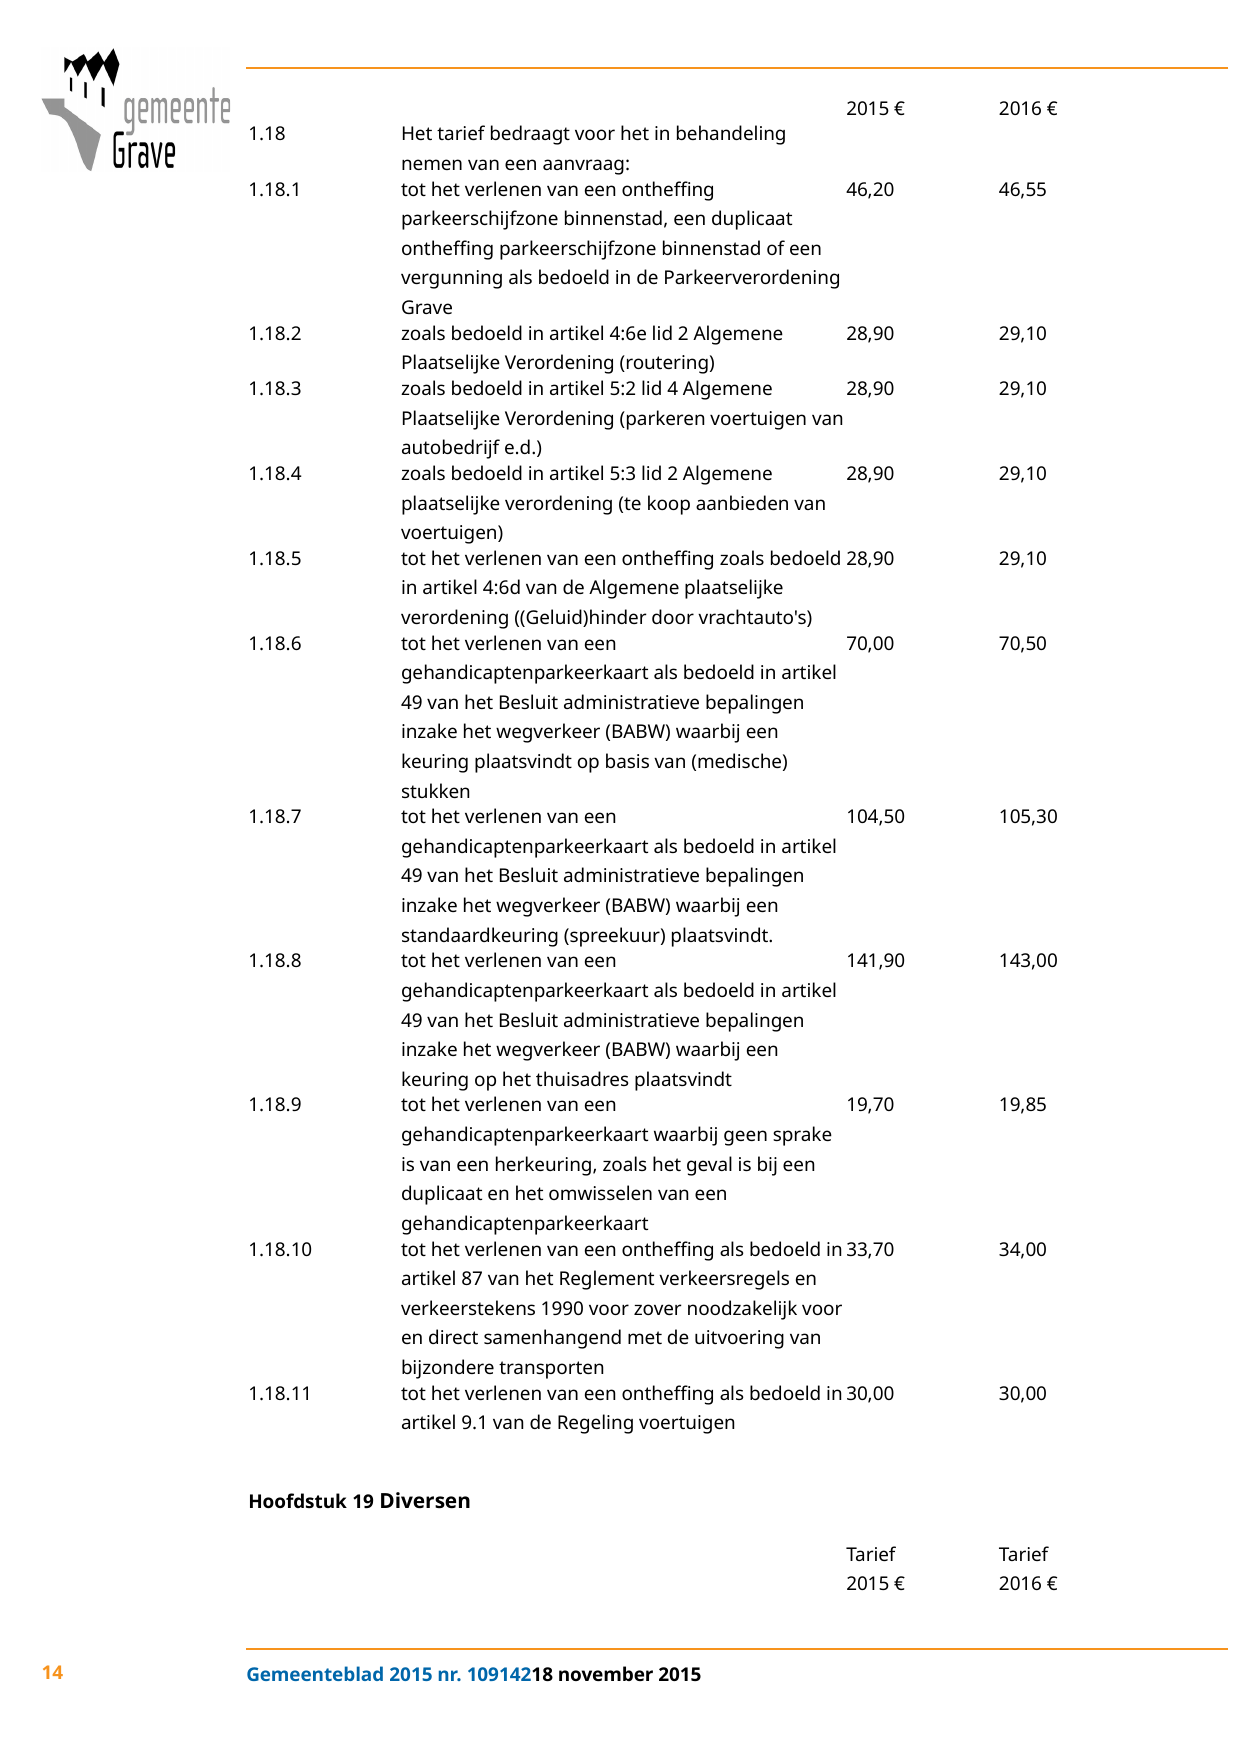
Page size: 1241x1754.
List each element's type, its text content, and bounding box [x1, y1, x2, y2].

table_cell 28,90 [846, 375, 999, 460]
table_cell 1.18 [248, 121, 401, 176]
table_cell 1.18.7 [248, 804, 401, 948]
table_cell 28,90 [846, 320, 999, 375]
table_cell 46,20 [846, 176, 999, 320]
table_cell 104,50 [846, 804, 999, 948]
table_cell 1.18.2 [248, 320, 401, 375]
table_cell 46,55 [999, 176, 1152, 320]
table_cell 141,90 [846, 948, 999, 1092]
table_cell 1.18.3 [248, 375, 401, 460]
table_cell 70,00 [846, 630, 999, 803]
table_cell 1.18.6 [248, 630, 401, 803]
table_cell tot het verlenen van een ontheffing als bedoeld in artikel 9.1 van de Regeling voertuigen [401, 1380, 846, 1435]
table_cell tot het verlenen van een gehandicaptenparkeerkaart als bedoeld in artikel 49 van het Besluit administratieve bepalingen inzake het wegverkeer (BABW) waarbij een keuring plaatsvindt op basis van (medische) stukken [401, 630, 846, 803]
table_cell 29,10 [999, 545, 1152, 630]
text Hoofdstuk 19 Diversen [248, 1487, 1152, 1515]
table_cell 1.18.1 [248, 176, 401, 320]
table_header [401, 95, 846, 121]
table_cell 1.18.10 [248, 1236, 401, 1380]
table_cell tot het verlenen van een gehandicaptenparkeerkaart als bedoeld in artikel 49 van het Besluit administratieve bepalingen inzake het wegverkeer (BABW) waarbij een standaardkeuring (spreekuur) plaatsvindt. [401, 804, 846, 948]
table_cell 19,70 [846, 1092, 999, 1236]
table_cell 1.18.11 [248, 1380, 401, 1435]
table_cell zoals bedoeld in artikel 5:2 lid 4 Algemene Plaatselijke Verordening (parkeren voertuigen van autobedrijf e.d.) [401, 375, 846, 460]
table_cell 1.18.4 [248, 460, 401, 545]
table_cell 30,00 [846, 1380, 999, 1435]
table_cell 29,10 [999, 375, 1152, 460]
table_cell 34,00 [999, 1236, 1152, 1380]
table_cell [999, 121, 1152, 176]
table_cell tot het verlenen van een ontheffing zoals bedoeld in artikel 4:6d van de Algemene plaatselijke verordening ((Geluid)hinder door vrachtauto's) [401, 545, 846, 630]
table_cell 1.18.8 [248, 948, 401, 1092]
table_cell 1.18.5 [248, 545, 401, 630]
table_cell 28,90 [846, 545, 999, 630]
table_cell 70,50 [999, 630, 1152, 803]
table_cell zoals bedoeld in artikel 5:3 lid 2 Algemene plaatselijke verordening (te koop aanbieden van voertuigen) [401, 460, 846, 545]
table_cell tot het verlenen van een ontheffing als bedoeld in artikel 87 van het Reglement verkeersregels en verkeerstekens 1990 voor zover noodzakelijk voor en direct samenhangend met de uitvoering van bijzondere transporten [401, 1236, 846, 1380]
table_cell zoals bedoeld in artikel 4:6e lid 2 Algemene Plaatselijke Verordening (routering) [401, 320, 846, 375]
table_header [248, 1541, 401, 1596]
table_cell [846, 121, 999, 176]
table_header 2015 € [846, 95, 999, 121]
picture [41, 47, 231, 172]
table_header [248, 95, 401, 121]
table_cell Het tarief bedraagt voor het in behandeling nemen van een aanvraag: [401, 121, 846, 176]
table_header Tarief 2016 € [999, 1541, 1152, 1596]
table_cell tot het verlenen van een gehandicaptenparkeerkaart als bedoeld in artikel 49 van het Besluit administratieve bepalingen inzake het wegverkeer (BABW) waarbij een keuring op het thuisadres plaatsvindt [401, 948, 846, 1092]
table_cell 1.18.9 [248, 1092, 401, 1236]
table_cell tot het verlenen van een gehandicaptenparkeerkaart waarbij geen sprake is van een herkeuring, zoals het geval is bij een duplicaat en het omwisselen van een gehandicaptenparkeerkaart [401, 1092, 846, 1236]
table_cell 30,00 [999, 1380, 1152, 1435]
table_cell tot het verlenen van een ontheffing parkeerschijfzone binnenstad, een duplicaat ontheffing parkeerschijfzone binnenstad of een vergunning als bedoeld in de Parkeerverordening Grave [401, 176, 846, 320]
table_cell 29,10 [999, 320, 1152, 375]
table_cell 105,30 [999, 804, 1152, 948]
table_cell 19,85 [999, 1092, 1152, 1236]
table_cell 143,00 [999, 948, 1152, 1092]
table_cell 28,90 [846, 460, 999, 545]
table_cell 33,70 [846, 1236, 999, 1380]
table_header 2016 € [999, 95, 1152, 121]
table_header Tarief 2015 € [846, 1541, 999, 1596]
table_header [401, 1541, 846, 1596]
table_cell 29,10 [999, 460, 1152, 545]
